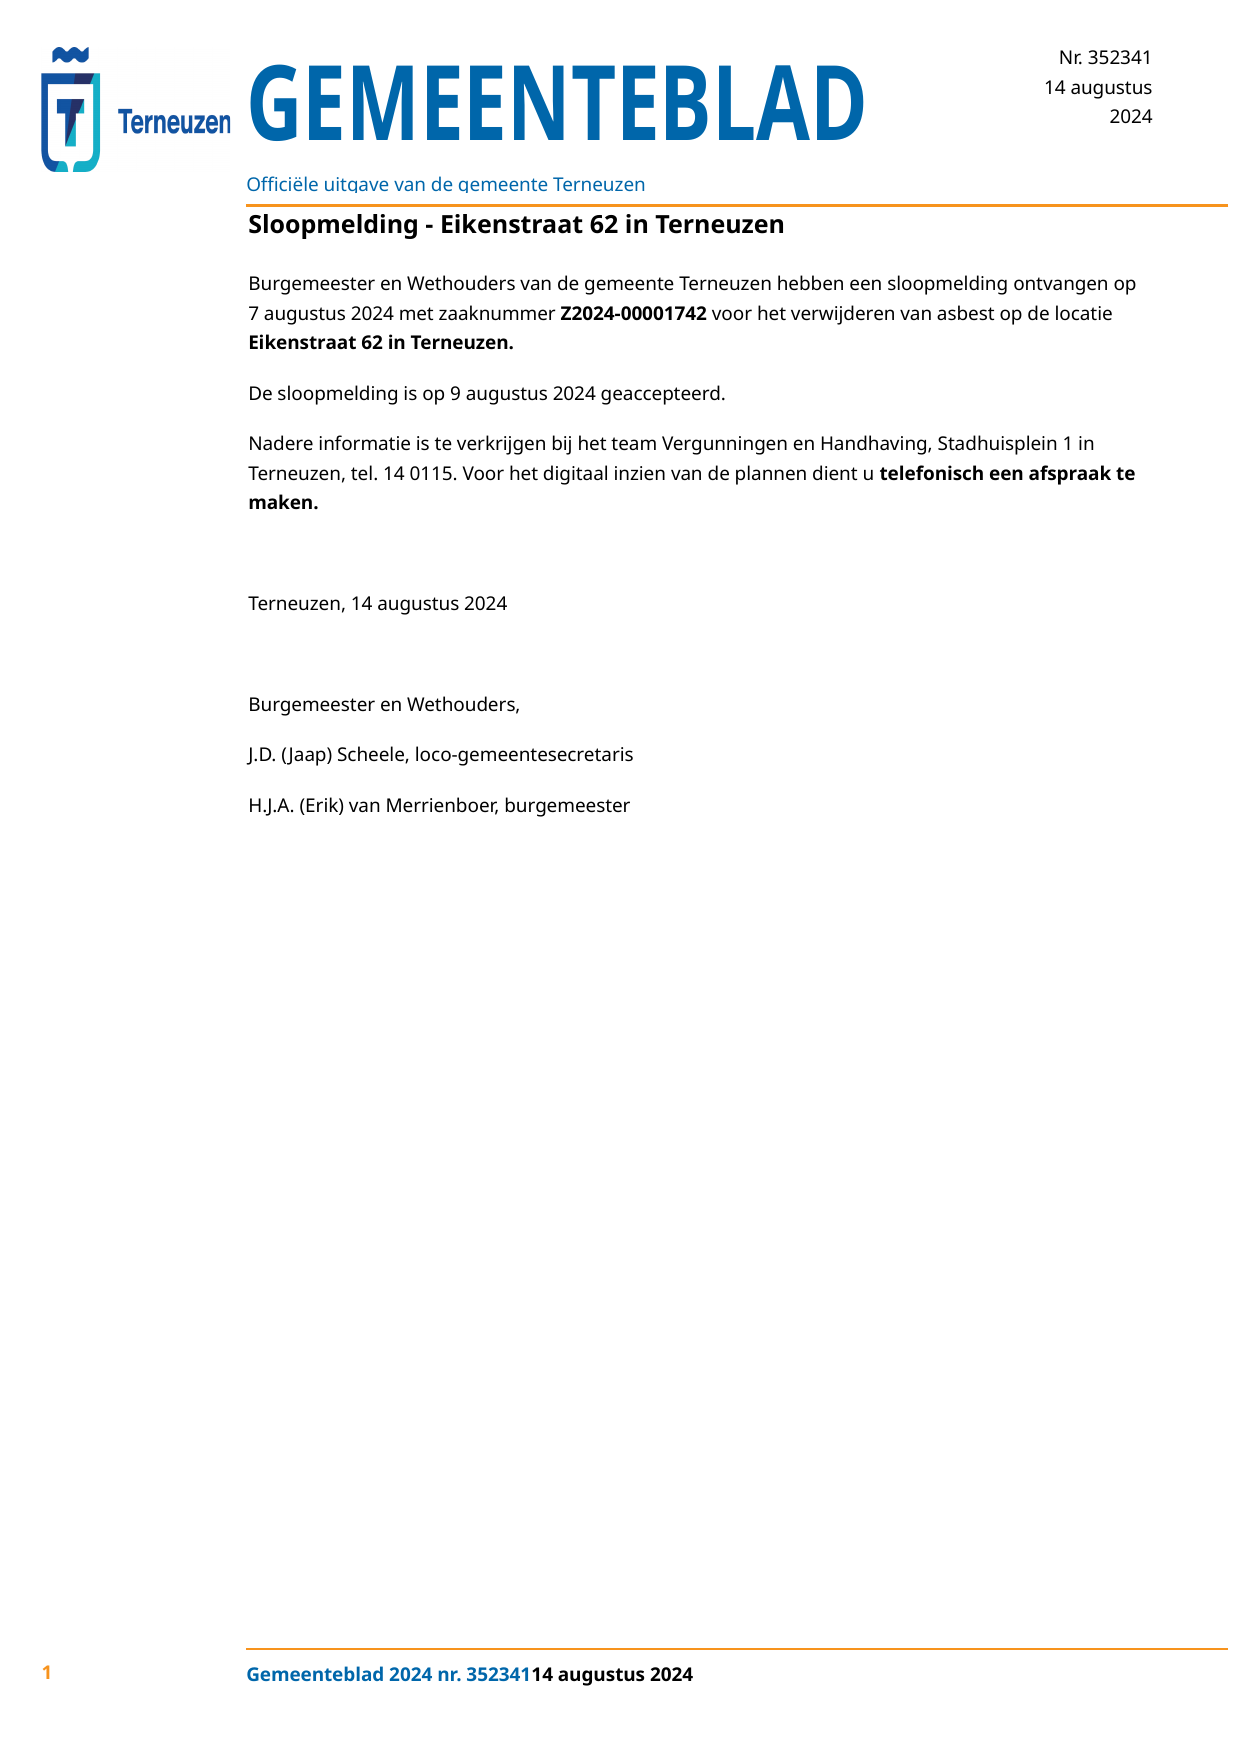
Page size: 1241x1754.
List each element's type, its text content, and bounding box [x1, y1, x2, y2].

text J.D. (Jaap) Scheele, loco-gemeentesecretaris [248, 742, 1152, 767]
text Sloopmelding - Eikenstraat 62 in Terneuzen [248, 207, 1152, 241]
text De sloopmelding is op 9 augustus 2024 geaccepteerd. [248, 380, 1152, 406]
text Burgemeester en Wethouders, [248, 691, 1152, 717]
picture [41, 47, 231, 172]
text Nadere informatie is te verkrijgen bij het team Vergunningen en Handhaving, Stadhuisplein 1 in Terneuzen, tel. 14 0115. Voor het digitaal inzien van de plannen dient u telefonisch een afspraak te maken. [248, 430, 1152, 515]
text H.J.A. (Erik) van Merrienboer, burgemeester [248, 792, 1152, 818]
text Burgemeester en Wethouders van de gemeente Terneuzen hebben een sloopmelding ontvangen op 7 augustus 2024 met zaaknummer Z2024-00001742 voor het verwijderen van asbest op de locatie Eikenstraat 62 in Terneuzen. [248, 270, 1152, 355]
text Terneuzen, 14 augustus 2024 [248, 590, 1152, 616]
